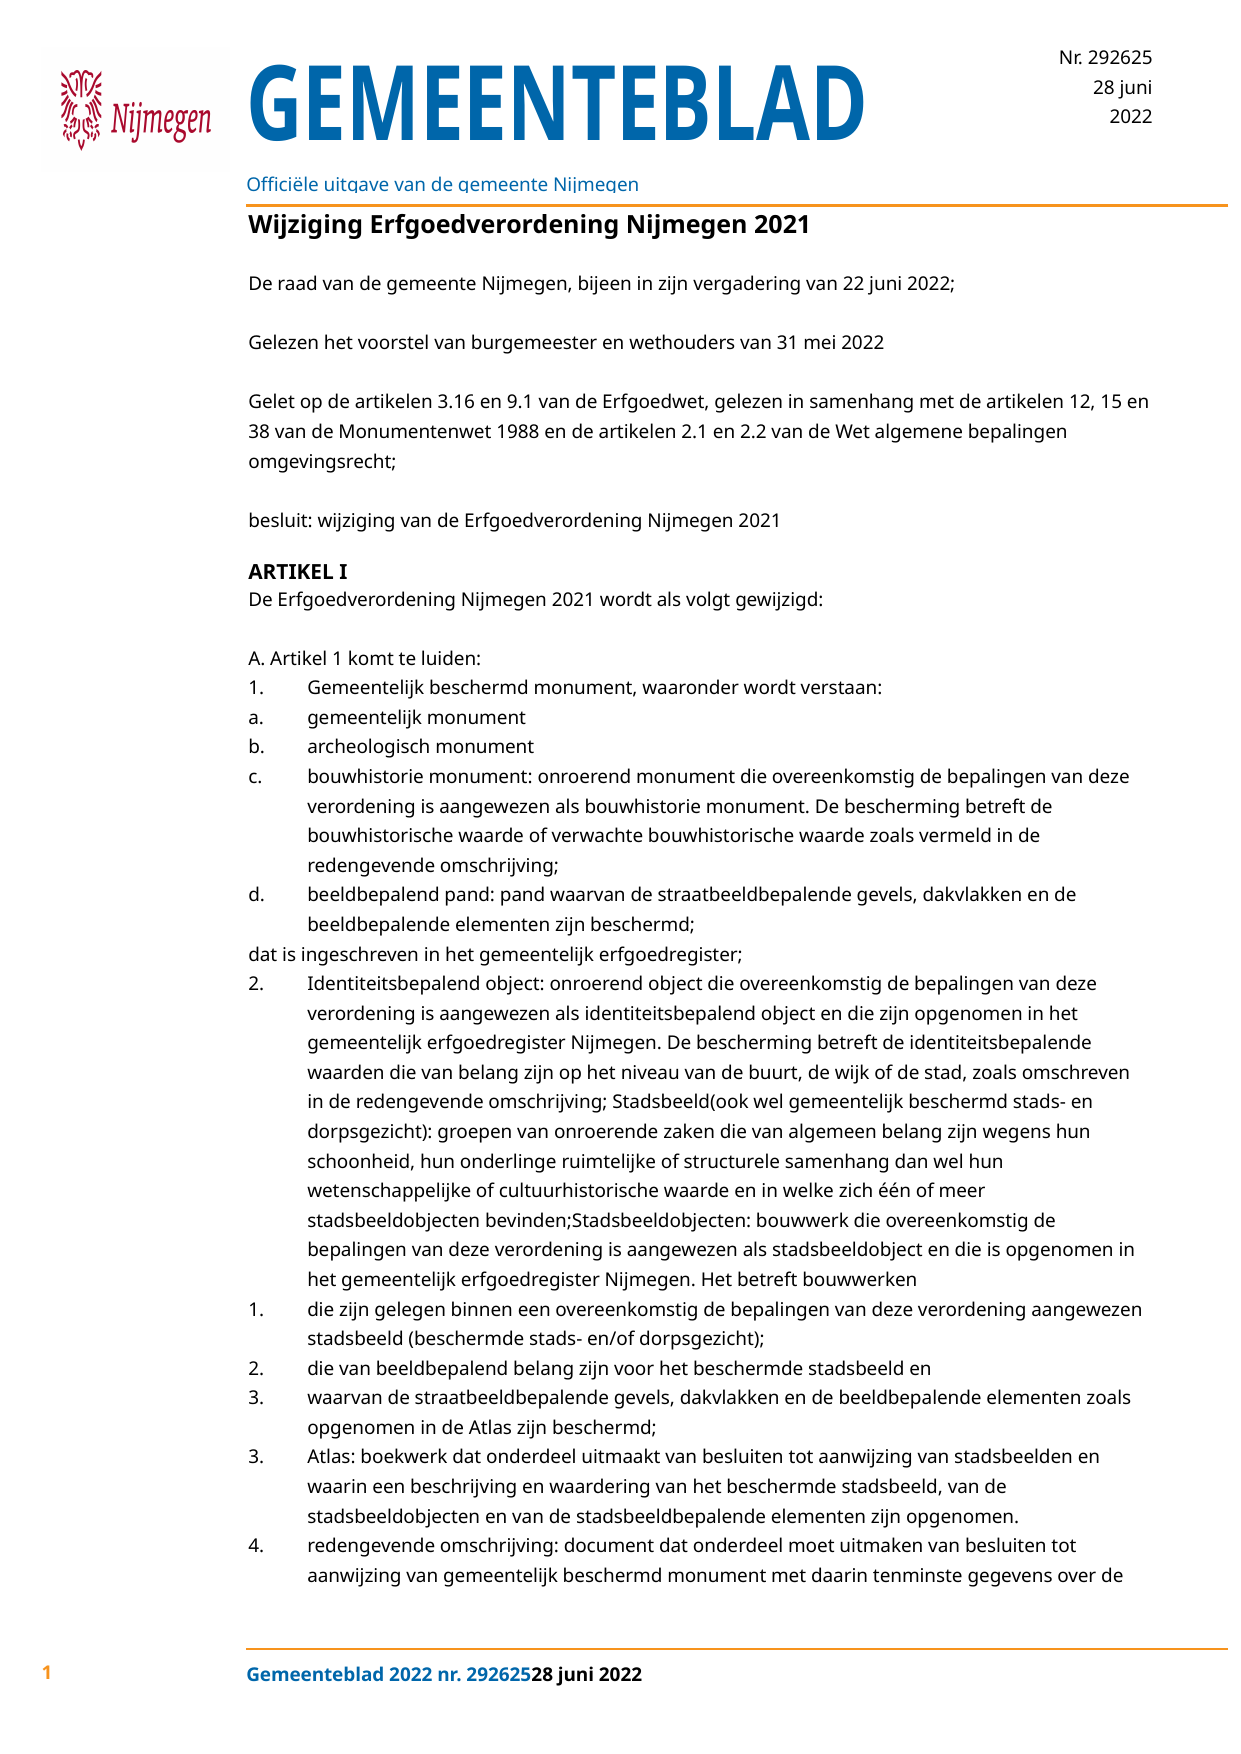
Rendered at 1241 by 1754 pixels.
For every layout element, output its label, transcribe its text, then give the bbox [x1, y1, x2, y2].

list waarvan de straatbeeldbepalende gevels, dakvlakken en de beeldbepalende elementen zoals opgenomen in de Atlas zijn beschermd; [248, 1384, 1152, 1440]
list Gemeentelijk beschermd monument, waaronder wordt verstaan: [248, 674, 1152, 700]
list die zijn gelegen binnen een overeenkomstig de bepalingen van deze verordening aangewezen stadsbeeld (beschermde stads- en/of dorpsgezicht); [248, 1296, 1152, 1351]
list Identiteitsbepalend object: onroerend object die overeenkomstig de bepalingen van deze verordening is aangewezen als identiteitsbepalend object en die zijn opgenomen in het gemeentelijk erfgoedregister Nijmegen. De bescherming betreft de identiteitsbepalende waarden die van belang zijn op het niveau van de buurt, de wijk of de stad, zoals omschreven in de redengevende omschrijving; Stadsbeeld(ook wel gemeentelijk beschermd stads- en dorpsgezicht): groepen van onroerende zaken die van algemeen belang zijn wegens hun schoonheid, hun onderlinge ruimtelijke of structurele samenhang dan wel hun wetenschappelijke of cultuurhistorische waarde en in welke zich één of meer stadsbeeldobjecten bevinden;Stadsbeeldobjecten: bouwwerk die overeenkomstig de bepalingen van deze verordening is aangewezen als stadsbeeldobject en die is opgenomen in het gemeentelijk erfgoedregister Nijmegen. Het betreft bouwwerken [248, 970, 1152, 1292]
text Gelet op de artikelen 3.16 en 9.1 van de Erfgoedwet, gelezen in samenhang met de artikelen 12, 15 en 38 van de Monumentenwet 1988 en de artikelen 2.1 en 2.2 van de Wet algemene bepalingen omgevingsrecht; [248, 389, 1152, 473]
list beeldbepalend pand: pand waarvan de straatbeeldbepalende gevels, dakvlakken en de beeldbepalende elementen zijn beschermd; [248, 882, 1152, 937]
text dat is ingeschreven in het gemeentelijk erfgoedregister; [248, 941, 1152, 967]
text De raad van de gemeente Nijmegen, bijeen in zijn vergadering van 22 juni 2022; [248, 270, 1152, 296]
text De Erfgoedverordening Nijmegen 2021 wordt als volgt gewijzigd: [248, 586, 1152, 612]
list die van beeldbepalend belang zijn voor het beschermde stadsbeeld en [248, 1355, 1152, 1381]
text ARTIKEL I [248, 557, 1152, 586]
list gemeentelijk monument [248, 704, 1152, 730]
text besluit: wijziging van de Erfgoedverordening Nijmegen 2021 [248, 507, 1152, 533]
list bouwhistorie monument: onroerend monument die overeenkomstig de bepalingen van deze verordening is aangewezen als bouwhistorie monument. De bescherming betreft de bouwhistorische waarde of verwachte bouwhistorische waarde zoals vermeld in de redengevende omschrijving; [248, 763, 1152, 878]
text A. Artikel 1 komt te luiden: [248, 645, 1152, 671]
picture [41, 47, 231, 172]
text Gelezen het voorstel van burgemeester en wethouders van 31 mei 2022 [248, 329, 1152, 355]
list archeologisch monument [248, 734, 1152, 759]
list redengevende omschrijving: document dat onderdeel moet uitmaken van besluiten tot aanwijzing van gemeentelijk beschermd monument met daarin tenminste gegevens over de [248, 1532, 1152, 1588]
list Atlas: boekwerk dat onderdeel uitmaakt van besluiten tot aanwijzing van stadsbeelden en waarin een beschrijving en waardering van het beschermde stadsbeeld, van de stadsbeeldobjecten en van de stadsbeeldbepalende elementen zijn opgenomen. [248, 1444, 1152, 1529]
text Wijziging Erfgoedverordening Nijmegen 2021 [248, 207, 1152, 241]
